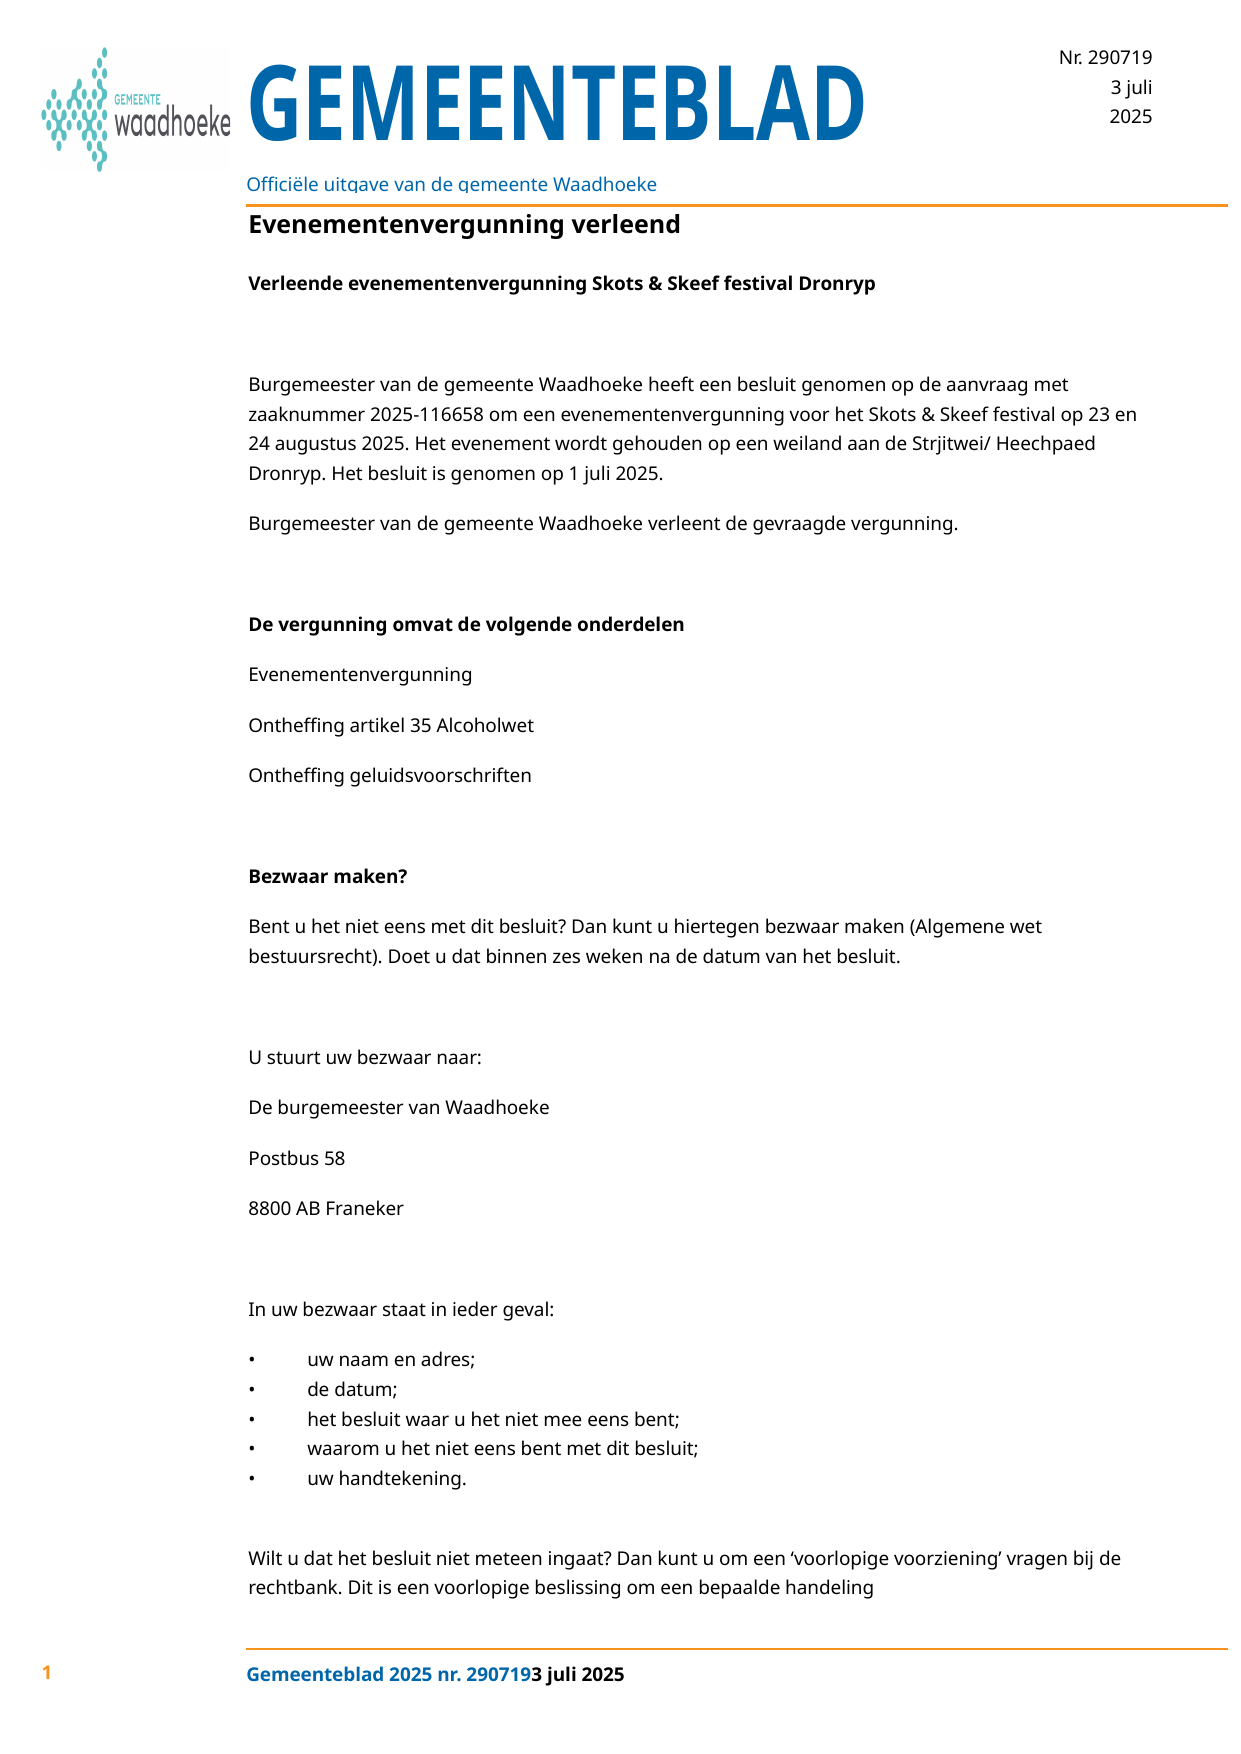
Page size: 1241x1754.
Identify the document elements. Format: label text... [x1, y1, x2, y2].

text Wilt u dat het besluit niet meteen ingaat? Dan kunt u om een ‘voorlopige voorziening’ vragen bij de rechtbank. Dit is een voorlopige beslissing om een bepaalde handeling [248, 1545, 1152, 1600]
text 8800 AB Franeker [248, 1195, 1152, 1221]
text Evenementenvergunning verleend [248, 207, 1152, 241]
text In uw bezwaar staat in ieder geval: [248, 1296, 1152, 1322]
text Postbus 58 [248, 1145, 1152, 1171]
list het besluit waar u het niet mee eens bent; [248, 1406, 1152, 1431]
text De burgemeester van Waadhoeke [248, 1094, 1152, 1120]
text Burgemeester van de gemeente Waadhoeke heeft een besluit genomen op de aanvraag met zaaknummer 2025-116658 om een evenementenvergunning voor het Skots & Skeef festival op 23 en 24 augustus 2025. Het evenement wordt gehouden op een weiland aan de Strjitwei/ Heechpaed Dronryp. Het besluit is genomen op 1 juli 2025. [248, 371, 1152, 486]
text Evenementenvergunning [248, 662, 1152, 687]
picture [41, 47, 231, 172]
text De vergunning omvat de volgende onderdelen [248, 611, 1152, 637]
text U stuurt uw bezwaar naar: [248, 1044, 1152, 1070]
list de datum; [248, 1376, 1152, 1402]
list uw handtekening. [248, 1465, 1152, 1491]
list uw naam en adres; [248, 1347, 1152, 1372]
text Ontheffing geluidsvoorschriften [248, 762, 1152, 788]
text Bezwaar maken? [248, 863, 1152, 889]
text Bent u het niet eens met dit besluit? Dan kunt u hiertegen bezwaar maken (Algemene wet bestuursrecht). Doet u dat binnen zes weken na de datum van het besluit. [248, 914, 1152, 969]
text Verleende evenementenvergunning Skots & Skeef festival Dronryp [248, 270, 1152, 296]
text Burgemeester van de gemeente Waadhoeke verleent de gevraagde vergunning. [248, 510, 1152, 536]
text Ontheffing artikel 35 Alcoholwet [248, 712, 1152, 738]
list waarom u het niet eens bent met dit besluit; [248, 1435, 1152, 1461]
